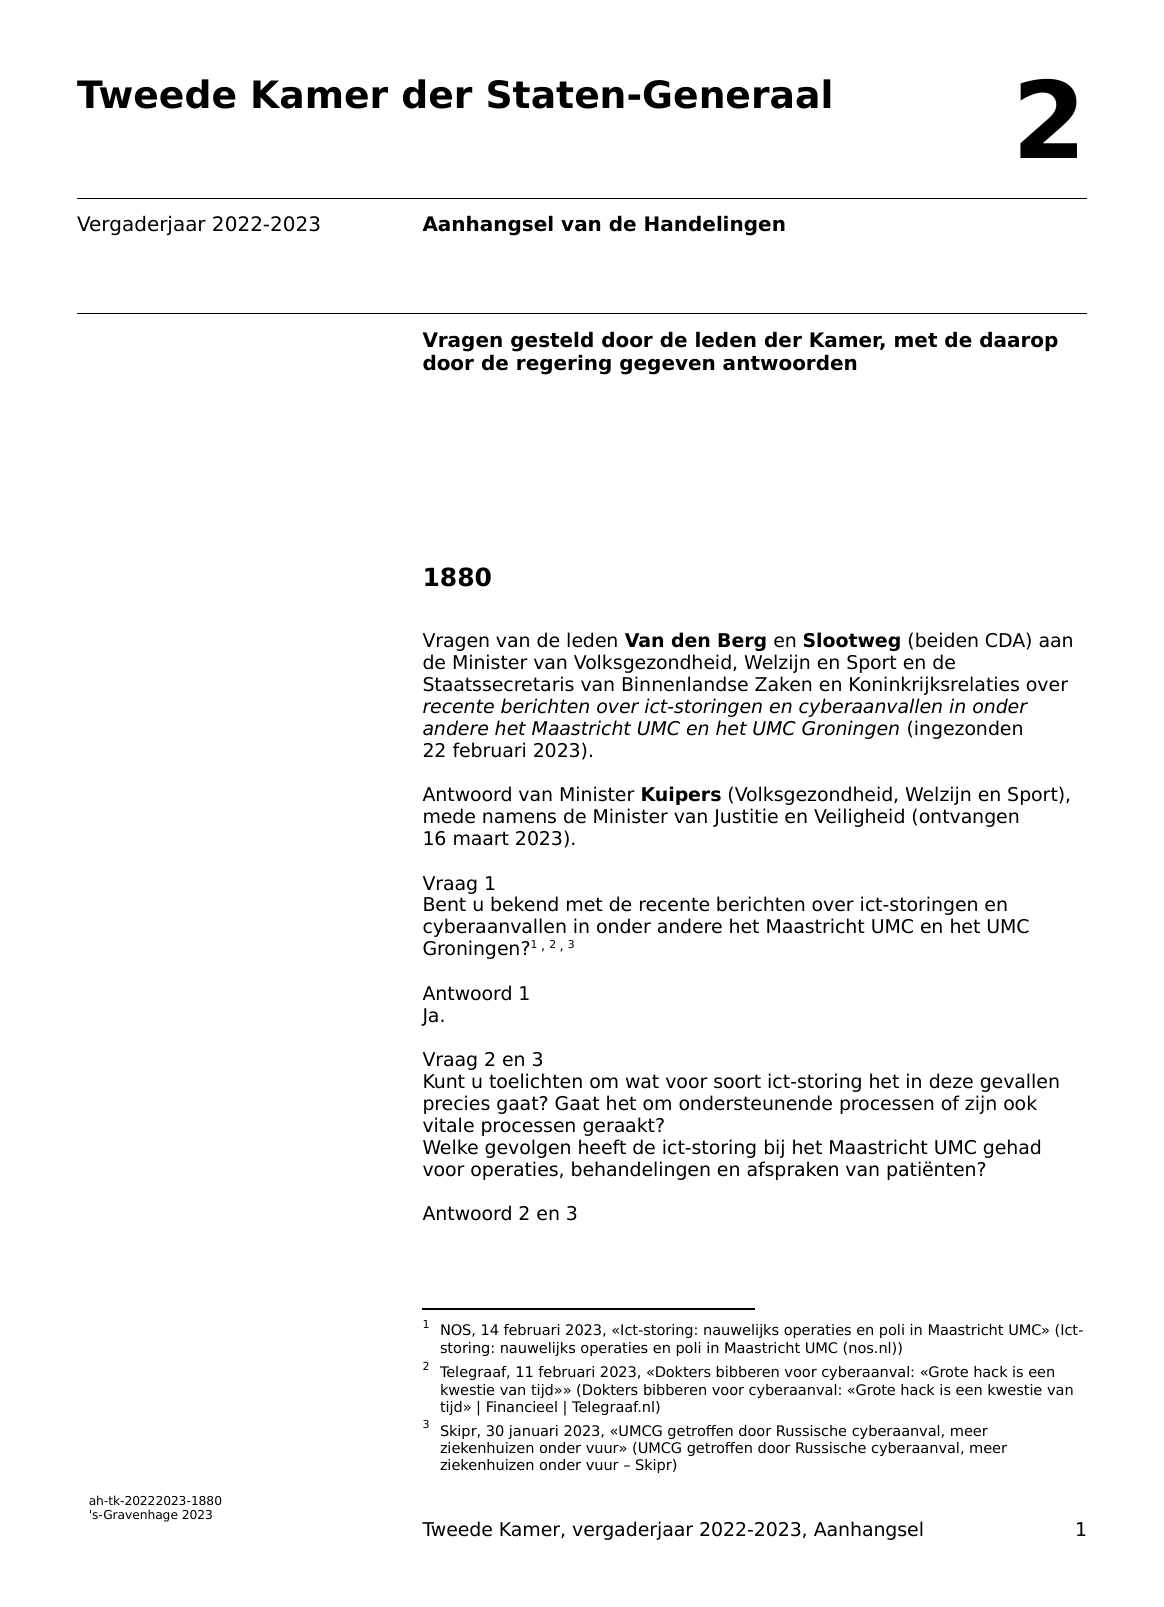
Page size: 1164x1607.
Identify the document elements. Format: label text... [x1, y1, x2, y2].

text Antwoord van Minister Kuipers (Volksgezondheid, Welzijn en Sport), mede namens de Minister van Justitie en Veiligheid (ontvangen 16 maart 2023). [422, 784, 1087, 850]
text Kunt u toelichten om wat voor soort ict-storing het in deze gevallen precies gaat? Gaat het om ondersteunende processen of zijn ook vitale processen geraakt? [422, 1071, 1087, 1137]
table_header 2 [886, 59, 1087, 198]
text Vraag 2 en 3 [422, 1049, 1087, 1071]
table_cell Vergaderjaar 2022-2023 [77, 199, 422, 313]
text Telegraaf, 11 februari 2023, «Dokters bibberen voor cyberaanval: «Grote hack is een kwestie van tijd»» (Dokters bibberen voor cyberaanval: «Grote hack is een kwestie van tijd» | Financieel | Telegraaf.nl) [422, 1360, 1087, 1416]
table_cell Vragen gesteld door de leden der Kamer, met de daarop door de regering gegeven antwoorden [422, 314, 1087, 375]
text 1880 [422, 563, 1087, 592]
text Antwoord 1 [422, 982, 1087, 1004]
text Welke gevolgen heeft de ict-storing bij het Maastricht UMC gehad voor operaties, behandelingen en afspraken van patiënten? [422, 1137, 1087, 1181]
text Ja. [422, 1004, 1087, 1026]
text Vraag 1 [422, 872, 1087, 894]
table_header Tweede Kamer der Staten-Generaal [77, 59, 886, 198]
text Vragen van de leden Van den Berg en Slootweg (beiden CDA) aan de Minister van Volksgezondheid, Welzijn en Sport en de Staatssecretaris van Binnenlandse Zaken en Koninkrijksrelaties over recente berichten over ict-storingen en cyberaanvallen in onder andere het Maastricht UMC en het UMC Groningen (ingezonden 22 februari 2023). [422, 630, 1087, 762]
text Skipr, 30 januari 2023, «UMCG getroffen door Russische cyberaanval, meer ziekenhuizen onder vuur» (UMCG getroffen door Russische cyberaanval, meer ziekenhuizen onder vuur – Skipr) [422, 1418, 1087, 1474]
text ah-tk-20222023-1880 [88, 1494, 323, 1508]
table_cell Aanhangsel van de Handelingen [422, 199, 1087, 313]
text Antwoord 2 en 3 [422, 1203, 1087, 1225]
table_cell [77, 314, 422, 375]
text Bent u bekend met de recente berichten over ict-storingen en cyberaanvallen in onder andere het Maastricht UMC en het UMC Groningen?, , [422, 894, 1087, 960]
text NOS, 14 februari 2023, «Ict-storing: nauwelijks operaties en poli in Maastricht UMC» (Ict-storing: nauwelijks operaties en poli in Maastricht UMC (nos.nl)) [422, 1318, 1087, 1357]
text 's-Gravenhage 2023 [88, 1508, 323, 1522]
